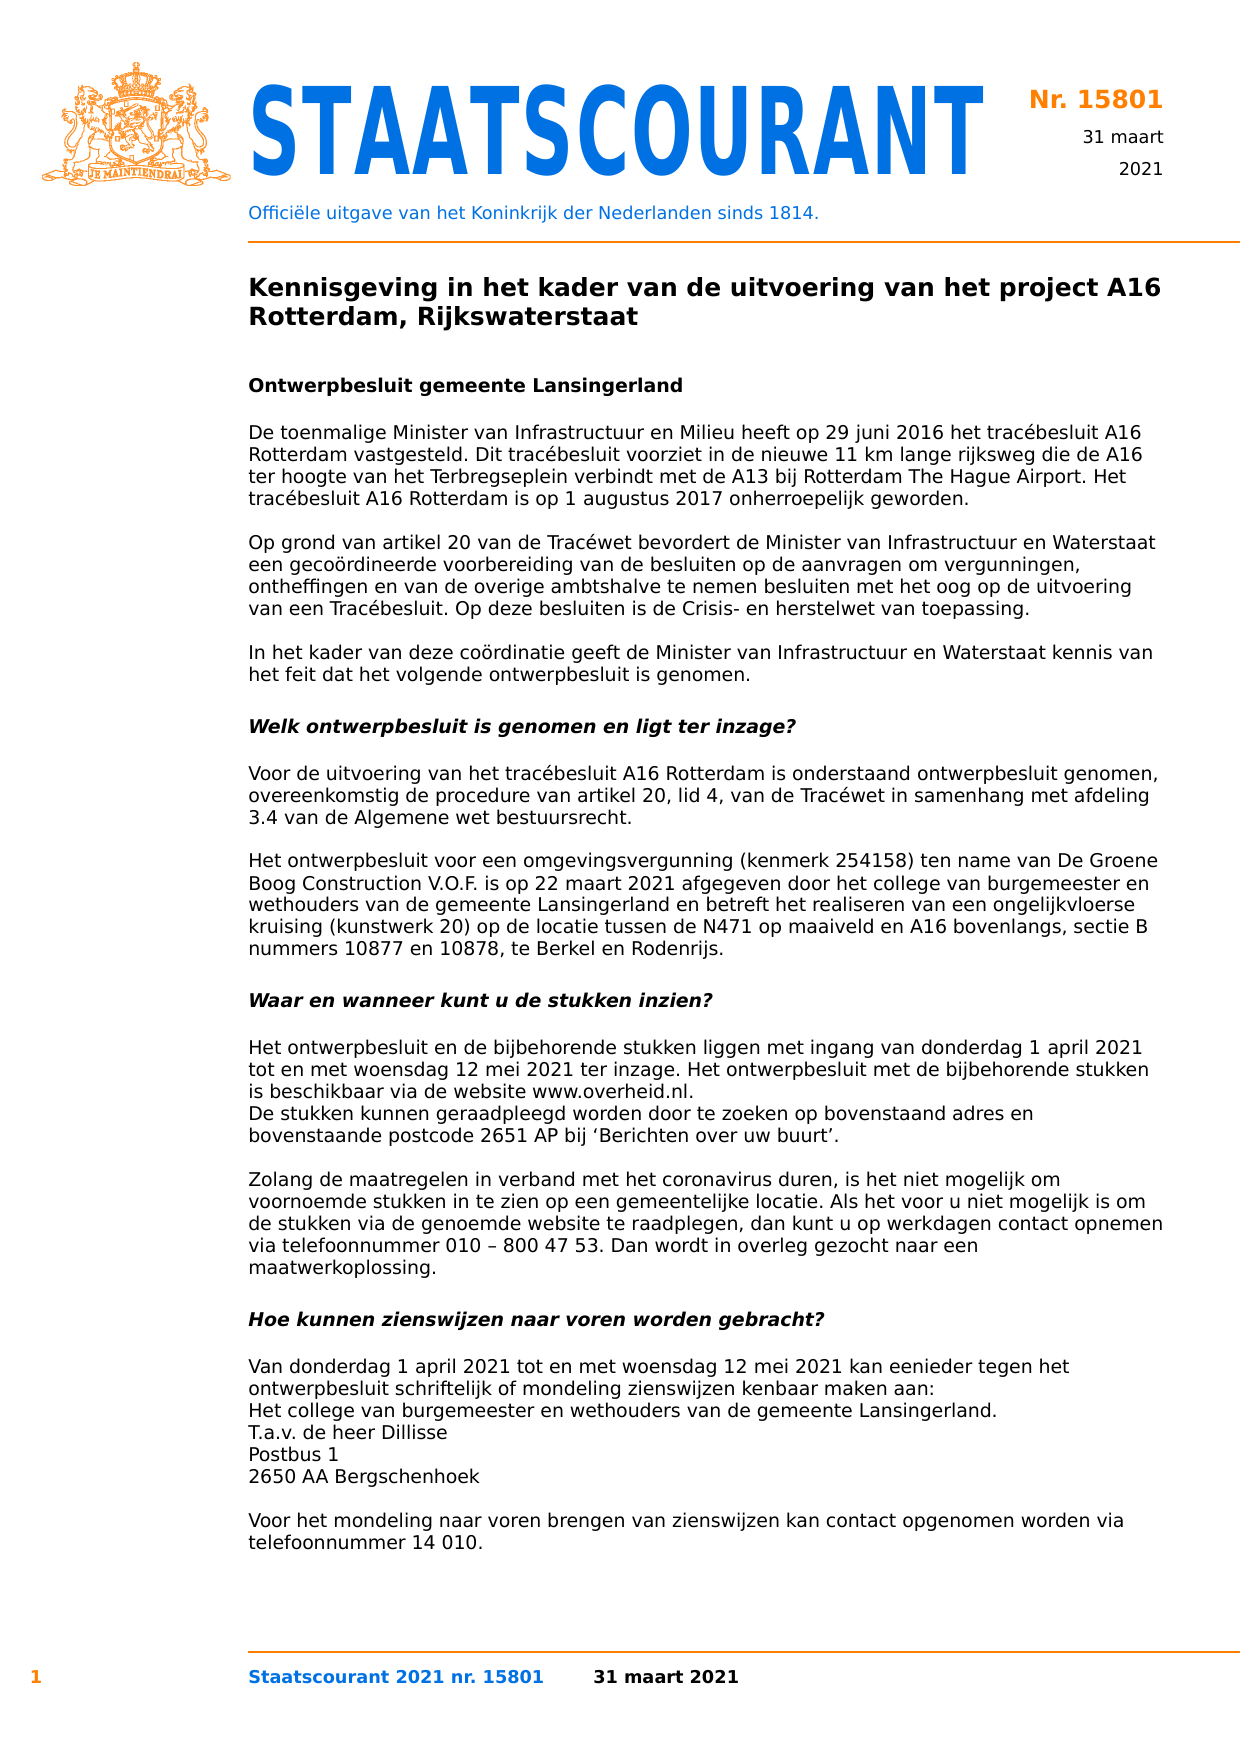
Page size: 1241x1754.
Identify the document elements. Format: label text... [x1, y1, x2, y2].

picture [41, 62, 231, 186]
table_header STAATSCOURANT [248, 62, 998, 203]
subtitle Waar en wanneer kunt u de stukken inzien? [248, 990, 1163, 1012]
text Voor de uitvoering van het tracébesluit A16 Rotterdam is onderstaand ontwerpbesluit genomen, overeenkomstig de procedure van artikel 20, lid 4, van de Tracéwet in samenhang met afdeling 3.4 van de Algemene wet bestuursrecht. [248, 763, 1163, 828]
text Het ontwerpbesluit en de bijbehorende stukken liggen met ingang van donderdag 1 april 2021 tot en met woensdag 12 mei 2021 ter inzage. Het ontwerpbesluit met de bijbehorende stukken is beschikbaar via de website www.overheid.nl. [248, 1037, 1163, 1103]
text 2650 AA Bergschenhoek [248, 1466, 1163, 1488]
text De toenmalige Minister van Infrastructuur en Milieu heeft op 29 juni 2016 het tracébesluit A16 Rotterdam vastgesteld. Dit tracébesluit voorziet in de nieuwe 11 km lange rijksweg die de A16 ter hoogte van het Terbregseplein verbindt met de A13 bij Rotterdam The Hague Airport. Het tracébesluit A16 Rotterdam is op 1 augustus 2017 onherroepelijk geworden. [248, 422, 1163, 510]
table_cell 31 maart [998, 121, 1240, 153]
subtitle Ontwerpbesluit gemeente Lansingerland [248, 375, 1163, 397]
text Op grond van artikel 20 van de Tracéwet bevordert de Minister van Infrastructuur en Waterstaat een gecoördineerde voorbereiding van de besluiten op de aanvragen om vergunningen, ontheffingen en van de overige ambtshalve te nemen besluiten met het oog op de uitvoering van een Tracébesluit. Op deze besluiten is de Crisis- en herstelwet van toepassing. [248, 532, 1163, 620]
text Zolang de maatregelen in verband met het coronavirus duren, is het niet mogelijk om voornoemde stukken in te zien op een gemeentelijke locatie. Als het voor u niet mogelijk is om de stukken via de genoemde website te raadplegen, dan kunt u op werk­dagen contact opnemen via telefoonnummer 010 – 800 47 53. Dan wordt in overleg gezocht naar een maatwerkoplossing. [248, 1169, 1163, 1279]
text T.a.v. de heer Dillisse [248, 1422, 1163, 1444]
table_cell Officiële uitgave van het Koninkrijk der Nederlanden sinds 1814. [248, 203, 1240, 241]
text In het kader van deze coördinatie geeft de Minister van Infrastructuur en Waterstaat kennis van het feit dat het volgende ontwerpbesluit is genomen. [248, 642, 1163, 686]
text Van donderdag 1 april 2021 tot en met woensdag 12 mei 2021 kan eenieder tegen het ontwerpbesluit schriftelijk of mondeling zienswijzen kenbaar maken aan: [248, 1356, 1163, 1400]
table_header [25, 62, 248, 241]
subtitle Hoe kunnen zienswijzen naar voren worden gebracht? [248, 1309, 1163, 1331]
text Het college van burgemeester en wethouders van de gemeente Lansingerland. [248, 1400, 1163, 1422]
subtitle Welk ontwerpbesluit is genomen en ligt ter inzage? [248, 716, 1163, 738]
subtitle Kennisgeving in het kader van de uitvoering van het project A16 Rotterdam, Rijkswaterstaat [248, 273, 1163, 331]
text Postbus 1 [248, 1444, 1163, 1466]
text Voor het mondeling naar voren brengen van zienswijzen kan contact opgenomen worden via telefoonnummer 14 010. [248, 1510, 1163, 1554]
table_cell 2021 [998, 153, 1240, 203]
text Het ontwerpbesluit voor een omgevingsvergunning (kenmerk 254158) ten name van De Groene Boog Construction V.O.F. is op 22 maart 2021 afgegeven door het college van burgemeester en wethouders van de gemeente Lansingerland en betreft het realiseren van een ongelijkvloerse kruising (kunstwerk 20) op de locatie tussen de N471 op maaiveld en A16 bovenlangs, sectie B nummers 10877 en 10878, te Berkel en Rodenrijs. [248, 850, 1163, 960]
table_header Nr. 15801 [998, 62, 1240, 121]
text De stukken kunnen geraadpleegd worden door te zoeken op bovenstaand adres en bovenstaande postcode 2651 AP bij ‘Berichten over uw buurt’. [248, 1103, 1163, 1147]
